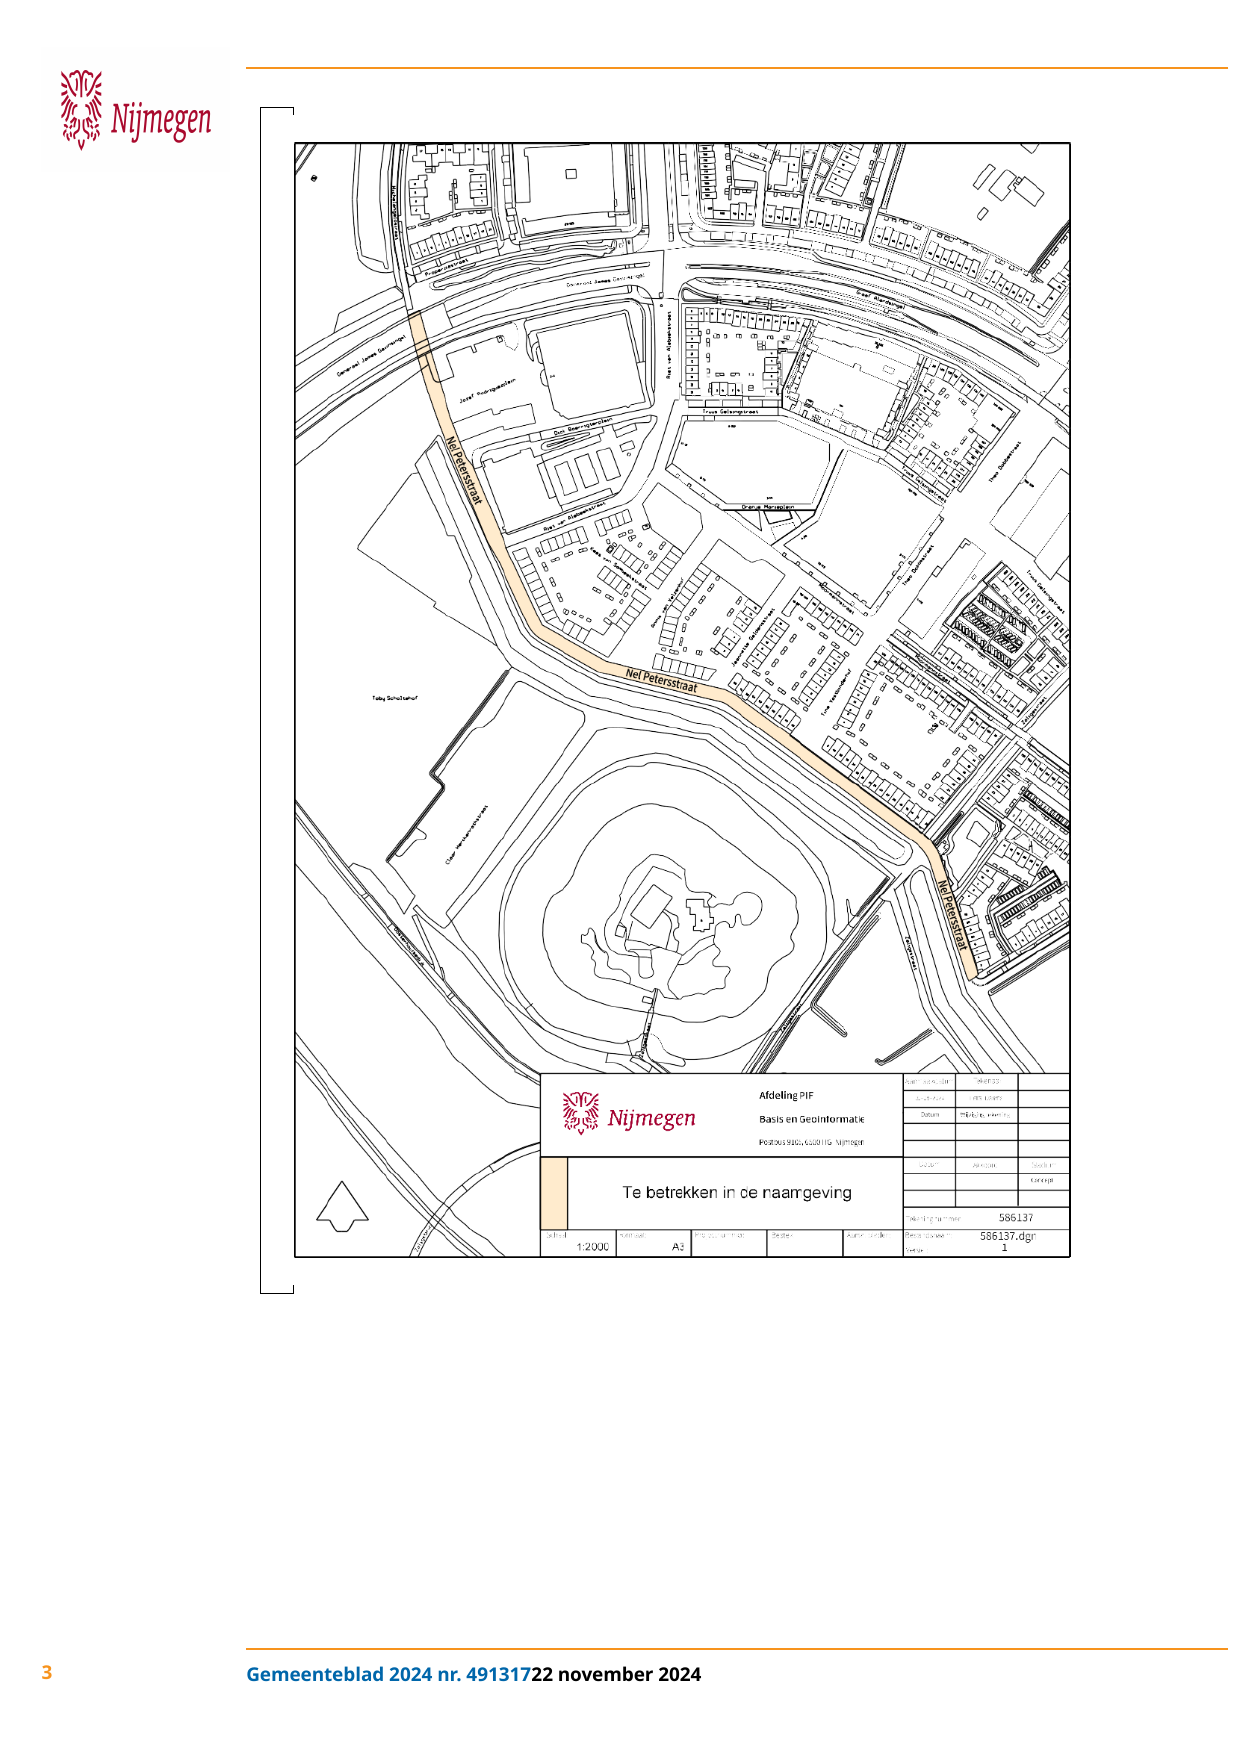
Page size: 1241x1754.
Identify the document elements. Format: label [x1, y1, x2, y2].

picture [268, 115, 1095, 1285]
picture [41, 47, 231, 172]
